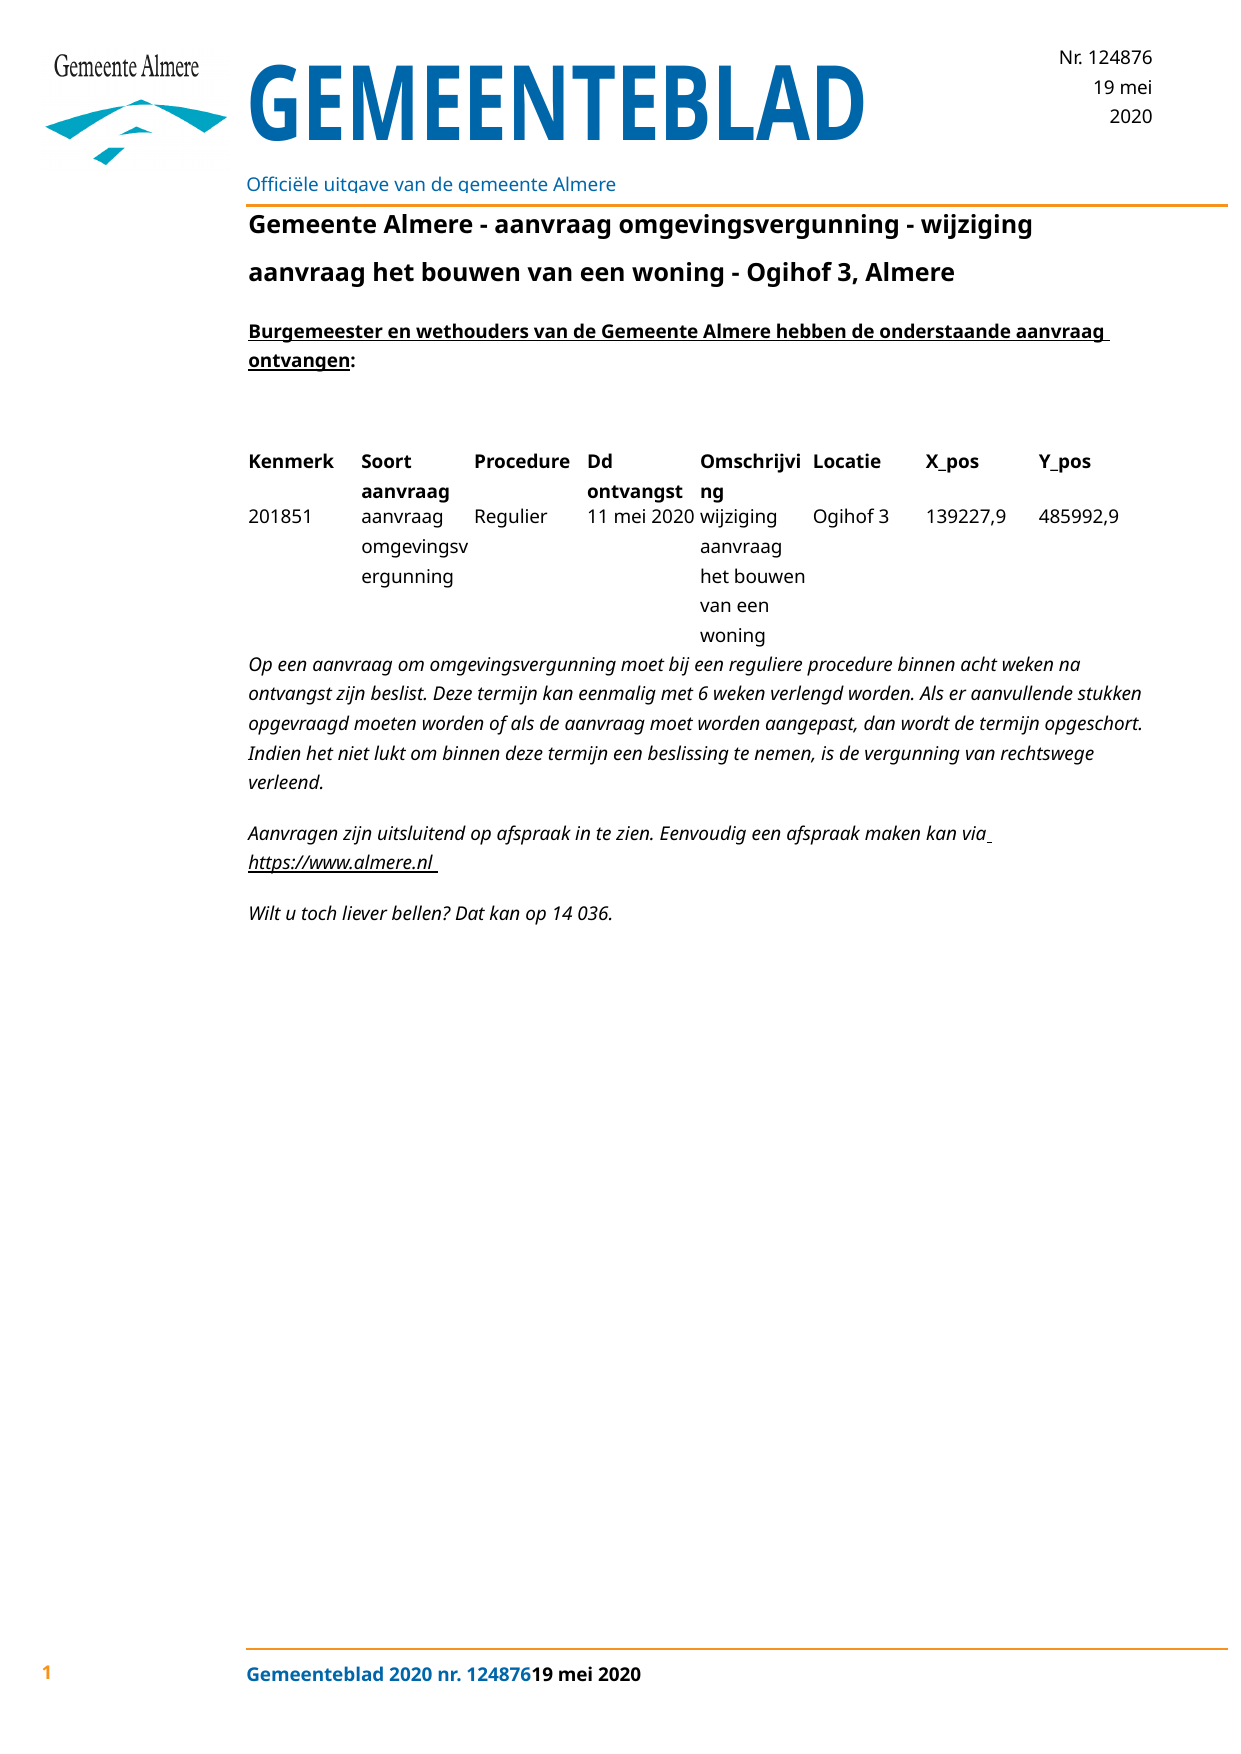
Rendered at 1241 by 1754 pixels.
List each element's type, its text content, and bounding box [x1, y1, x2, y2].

table_cell 139227,9 [926, 504, 1038, 648]
table_header Soort aanvraag [361, 449, 474, 504]
table_cell wijziging aanvraag het bouwen van een woning [700, 504, 813, 648]
text Wilt u toch liever bellen? Dat kan op 14 036. [248, 900, 1152, 926]
table_header Kenmerk [248, 449, 361, 504]
table_header X_pos [926, 449, 1038, 504]
picture [41, 47, 231, 172]
table_cell 201851 [248, 504, 361, 648]
table_cell Regulier [474, 504, 587, 648]
table_cell 11 mei 2020 [587, 504, 700, 648]
text Op een aanvraag om omgevingsvergunning moet bij een reguliere procedure binnen acht weken na ontvangst zijn beslist. Deze termijn kan eenmalig met 6 weken verlengd worden. Als er aanvullende stukken opgevraagd moeten worden of als de aanvraag moet worden aangepast, dan wordt de termijn opgeschort. Indien het niet lukt om binnen deze termijn een beslissing te nemen, is de vergunning van rechtswege verleend. [248, 651, 1152, 795]
table_header Dd ontvangst [587, 449, 700, 504]
table_header Locatie [813, 449, 926, 504]
text Aanvragen zijn uitsluitend op afspraak in te zien. Eenvoudig een afspraak maken kan via https://www.almere.nl [248, 820, 1152, 875]
table_header Omschrijving [700, 449, 813, 504]
table_header Y_pos [1039, 449, 1152, 504]
table_cell Ogihof 3 [813, 504, 926, 648]
text Burgemeester en wethouders van de Gemeente Almere hebben de onderstaande aanvraag ontvangen: [248, 318, 1152, 373]
table_cell 485992,9 [1039, 504, 1152, 648]
text Gemeente Almere - aanvraag omgevingsvergunning - wijziging aanvraag het bouwen van een woning - Ogihof 3, Almere [248, 207, 1152, 288]
table_header Procedure [474, 449, 587, 504]
table_cell aanvraag omgevingsvergunning [361, 504, 474, 648]
